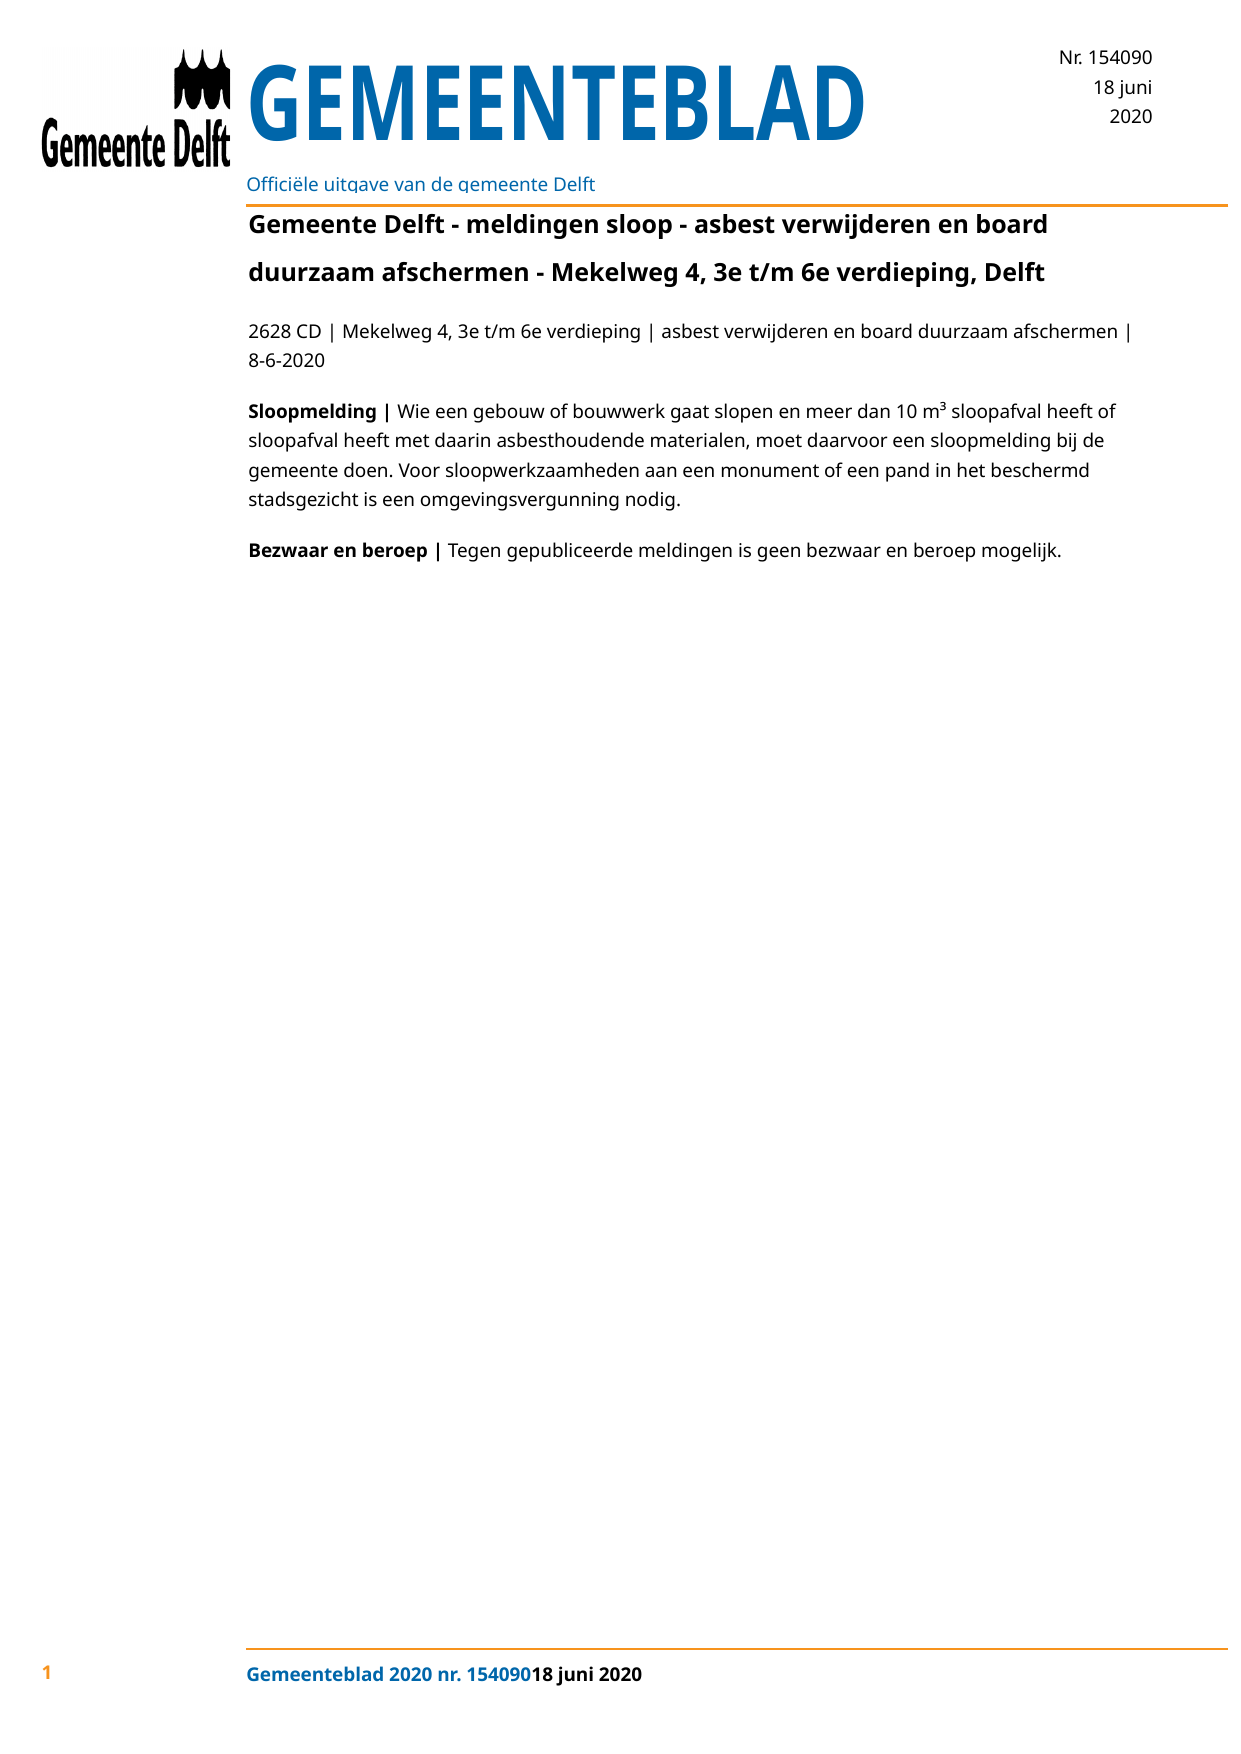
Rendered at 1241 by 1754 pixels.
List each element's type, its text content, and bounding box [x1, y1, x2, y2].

text Bezwaar en beroep | Tegen gepubliceerde meldingen is geen bezwaar en beroep mogelijk. [248, 537, 1152, 563]
text 2628 CD | Mekelweg 4, 3e t/m 6e verdieping | asbest verwijderen en board duurzaam afschermen | 8-6-2020 [248, 318, 1152, 373]
text Sloopmelding | Wie een gebouw of bouwwerk gaat slopen en meer dan 10 m³ sloopafval heeft of sloopafval heeft met daarin asbesthoudende materialen, moet daarvoor een sloopmelding bij de gemeente doen. Voor sloopwerkzaamheden aan een monument of een pand in het beschermd stadsgezicht is een omgevingsvergunning nodig. [248, 398, 1152, 512]
text Gemeente Delft - meldingen sloop - asbest verwijderen en board duurzaam afschermen - Mekelweg 4, 3e t/m 6e verdieping, Delft [248, 207, 1152, 288]
picture [41, 47, 231, 172]
